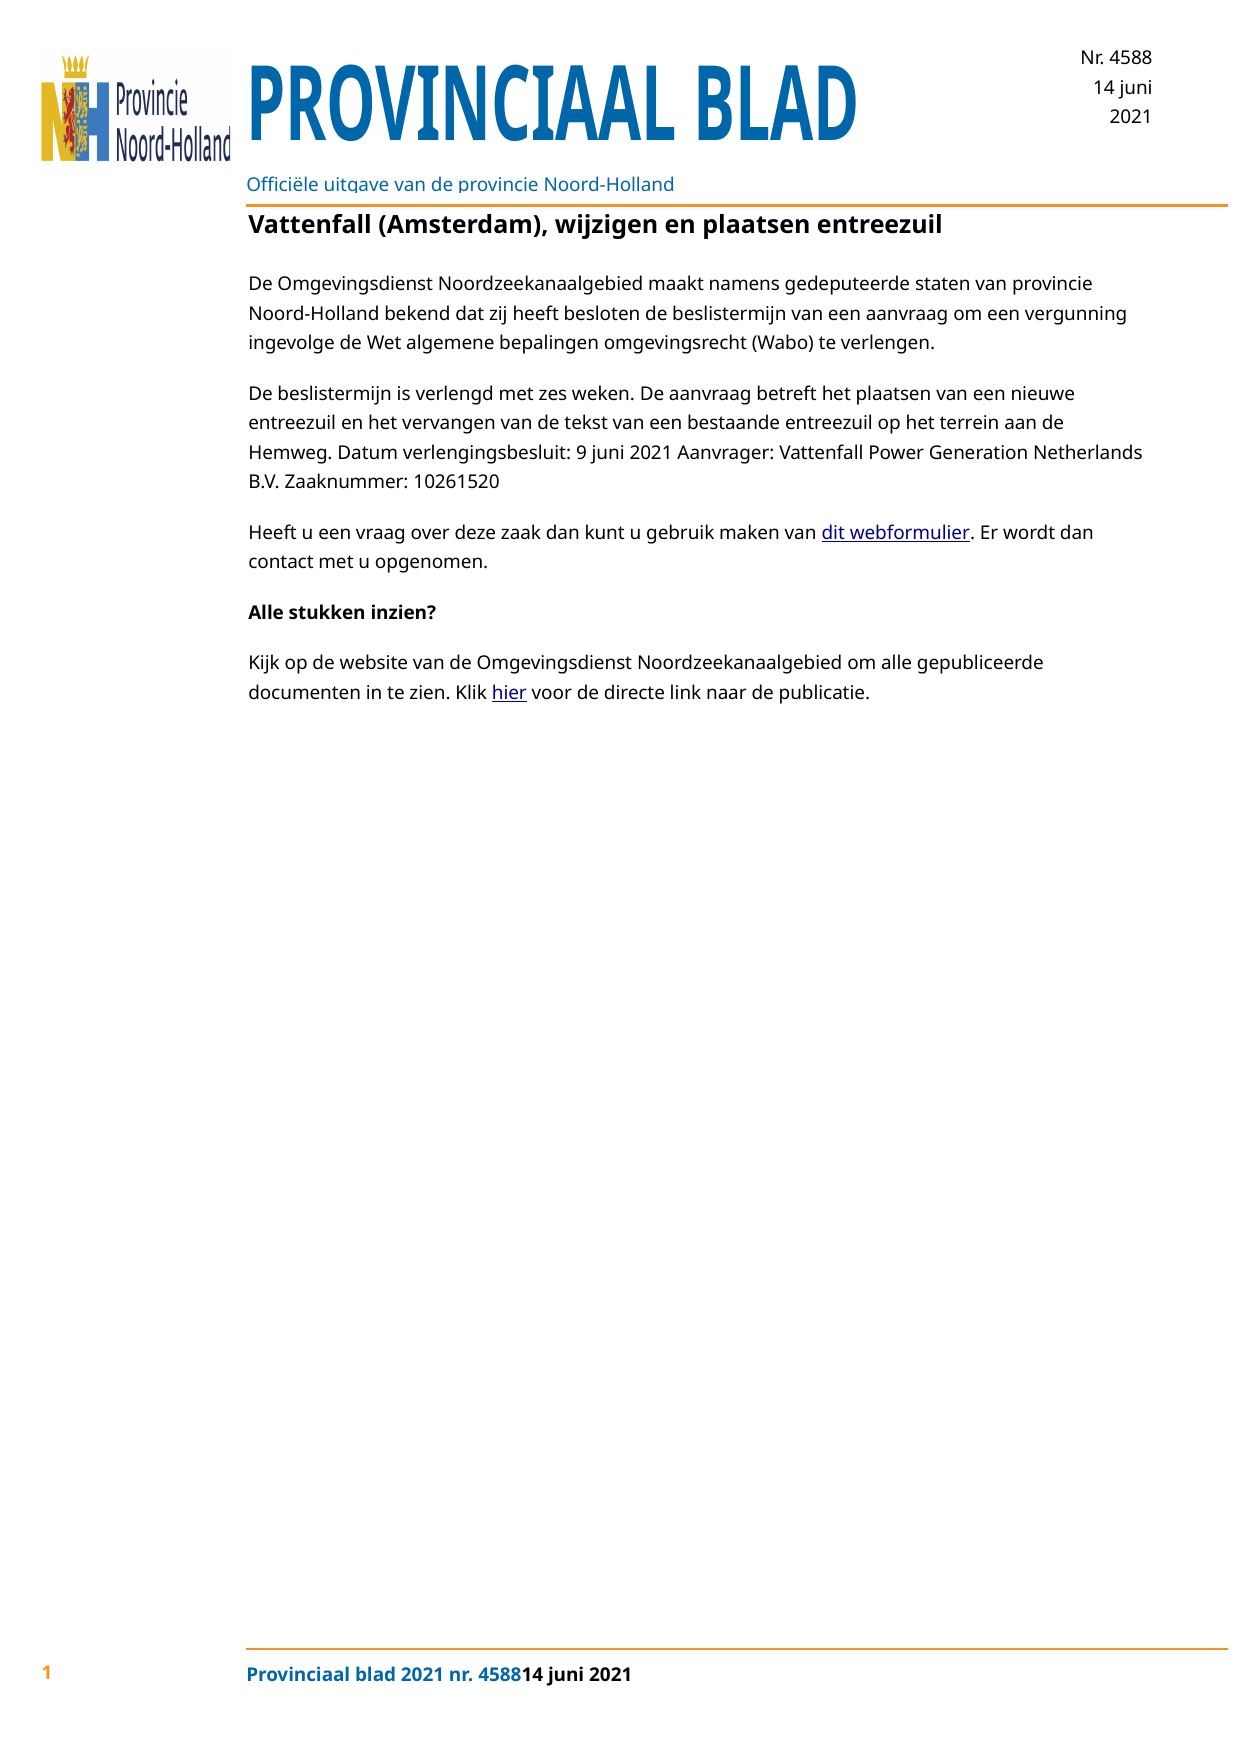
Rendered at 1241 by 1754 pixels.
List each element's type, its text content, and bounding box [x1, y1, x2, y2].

text De Omgevingsdienst Noordzeekanaalgebied maakt namens gedeputeerde staten van provincie Noord-Holland bekend dat zij heeft besloten de beslistermijn van een aanvraag om een vergunning ingevolge de Wet algemene bepalingen omgevingsrecht (Wabo) te verlengen. [248, 270, 1152, 355]
text De beslistermijn is verlengd met zes weken. De aanvraag betreft het plaatsen van een nieuwe entreezuil en het vervangen van de tekst van een bestaande entreezuil op het terrein aan de Hemweg. Datum verlengingsbesluit: 9 juni 2021 Aanvrager: Vattenfall Power Generation Netherlands B.V. Zaaknummer: 10261520 [248, 380, 1152, 494]
text Kijk op de website van de Omgevingsdienst Noordzeekanaalgebied om alle gepubliceerde documenten in te zien. Klik hier voor de directe link naar de publicatie. [248, 649, 1152, 705]
text Alle stukken inzien? [248, 599, 1152, 625]
picture [41, 47, 231, 172]
text Vattenfall (Amsterdam), wijzigen en plaatsen entreezuil [248, 207, 1152, 241]
text Heeft u een vraag over deze zaak dan kunt u gebruik maken van dit webformulier. Er wordt dan contact met u opgenomen. [248, 519, 1152, 574]
